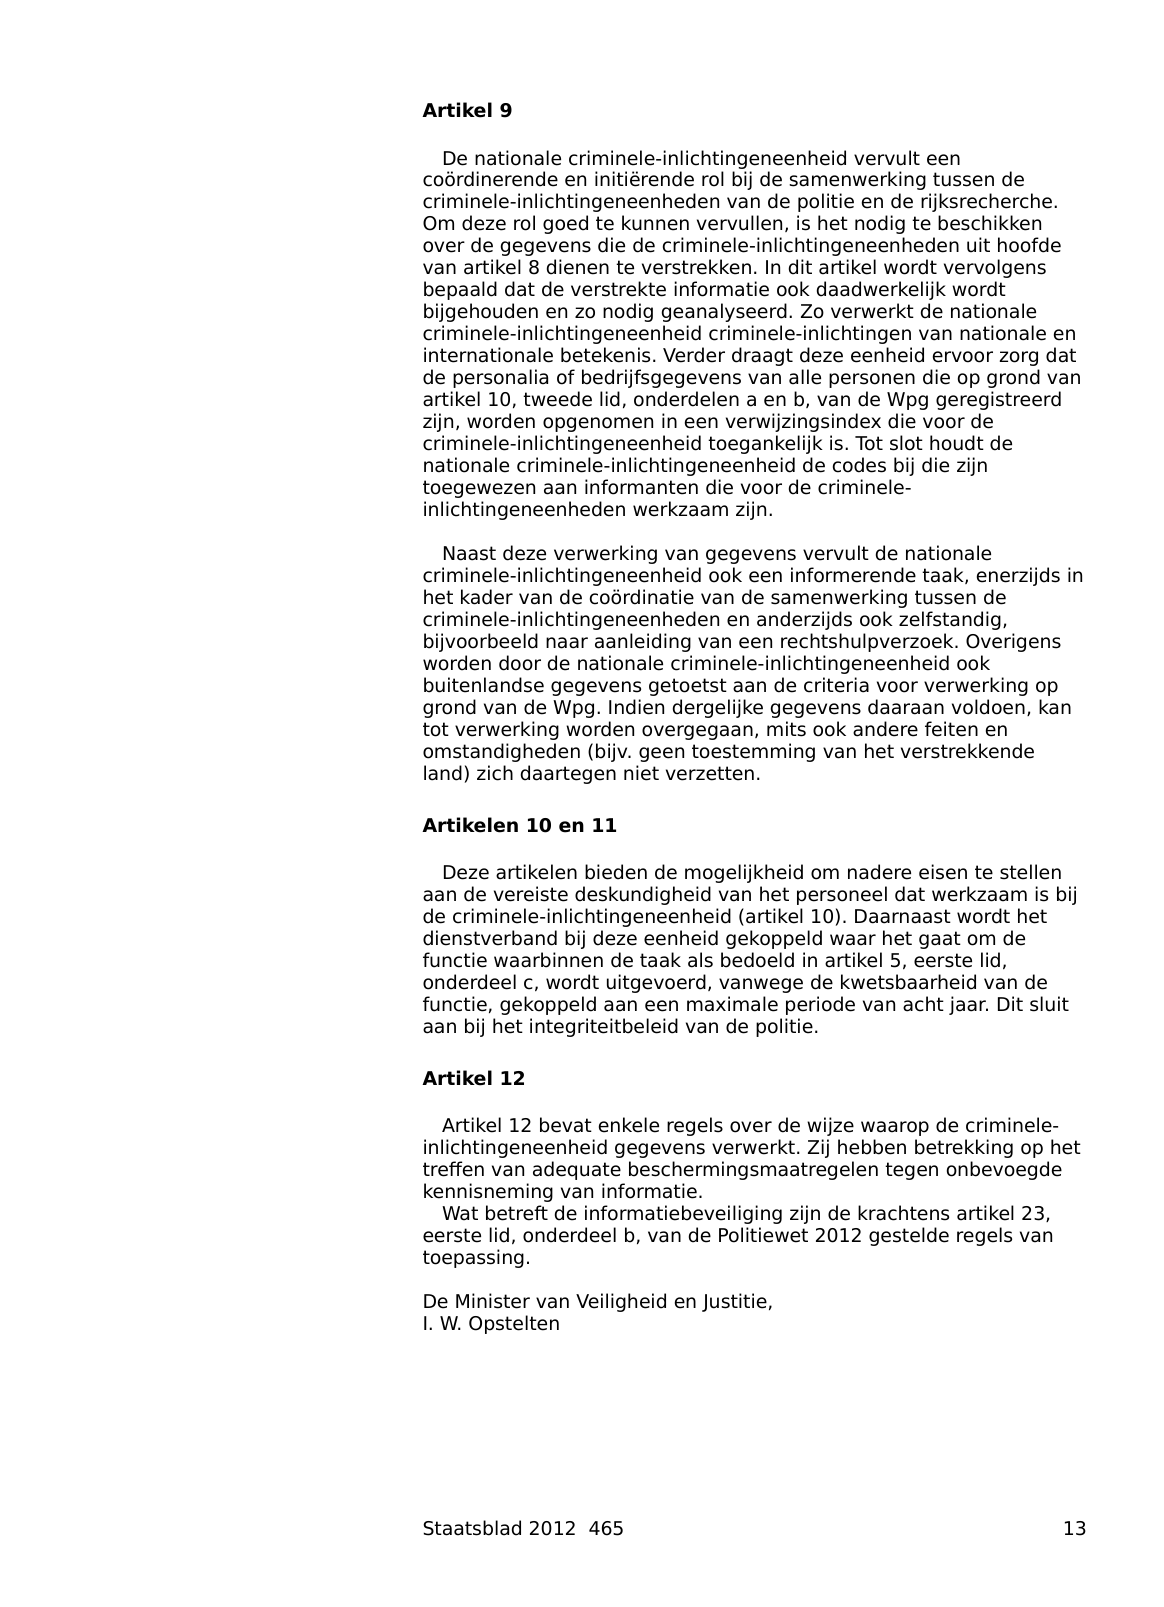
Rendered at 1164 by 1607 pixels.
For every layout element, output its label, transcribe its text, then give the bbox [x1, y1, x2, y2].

text Deze artikelen bieden de mogelijkheid om nadere eisen te stellen aan de vereiste deskundigheid van het personeel dat werkzaam is bij de criminele-inlichtingeneenheid (artikel 10). Daarnaast wordt het dienstverband bij deze eenheid gekoppeld waar het gaat om de functie waarbinnen de taak als bedoeld in artikel 5, eerste lid, onderdeel c, wordt uitgevoerd, vanwege de kwetsbaarheid van de functie, gekoppeld aan een maximale periode van acht jaar. Dit sluit aan bij het integriteitbeleid van de politie. [422, 862, 1087, 1038]
text Naast deze verwerking van gegevens vervult de nationale criminele-inlichtingeneenheid ook een informerende taak, enerzijds in het kader van de coördinatie van de samenwerking tussen de criminele-inlichtingeneenheden en anderzijds ook zelfstandig, bijvoorbeeld naar aanleiding van een rechtshulpverzoek. Overigens worden door de nationale criminele-inlichtingeneenheid ook buitenlandse gegevens getoetst aan de criteria voor verwerking op grond van de Wpg. Indien dergelijke gegevens daaraan voldoen, kan tot verwerking worden overgegaan, mits ook andere feiten en omstandigheden (bijv. geen toestemming van het verstrekkende land) zich daartegen niet verzetten. [422, 543, 1087, 785]
subtitle Artikel 12 [422, 1068, 1087, 1090]
subtitle Artikelen 10 en 11 [422, 815, 1087, 837]
text De nationale criminele-inlichtingeneenheid vervult een coördinerende en initiërende rol bij de samenwerking tussen de criminele-inlichtingeneenheden van de politie en de rijksrecherche. Om deze rol goed te kunnen vervullen, is het nodig te beschikken over de gegevens die de criminele-inlichtingeneenheden uit hoofde van artikel 8 dienen te verstrekken. In dit artikel wordt vervolgens bepaald dat de verstrekte informatie ook daadwerkelijk wordt bijgehouden en zo nodig geanalyseerd. Zo verwerkt de nationale criminele-inlichtingeneenheid criminele-inlichtingen van nationale en internationale betekenis. Verder draagt deze eenheid ervoor zorg dat de personalia of bedrijfsgegevens van alle personen die op grond van artikel 10, tweede lid, onderdelen a en b, van de Wpg geregistreerd zijn, worden opgenomen in een verwijzingsindex die voor de criminele-inlichtingeneenheid toegankelijk is. Tot slot houdt de nationale criminele-inlichtingeneenheid de codes bij die zijn toegewezen aan informanten die voor de criminele-inlichtingeneenheden werkzaam zijn. [422, 147, 1087, 521]
text De Minister van Veiligheid en Justitie, I. W. Opstelten [422, 1291, 1087, 1335]
subtitle Artikel 9 [422, 100, 1087, 122]
text Artikel 12 bevat enkele regels over de wijze waarop de criminele-inlichtingeneenheid gegevens verwerkt. Zij hebben betrekking op het treffen van adequate beschermingsmaatregelen tegen onbevoegde kennisneming van informatie. [422, 1115, 1087, 1203]
text Wat betreft de informatiebeveiliging zijn de krachtens artikel 23, eerste lid, onderdeel b, van de Politiewet 2012 gestelde regels van toepassing. [422, 1203, 1087, 1269]
